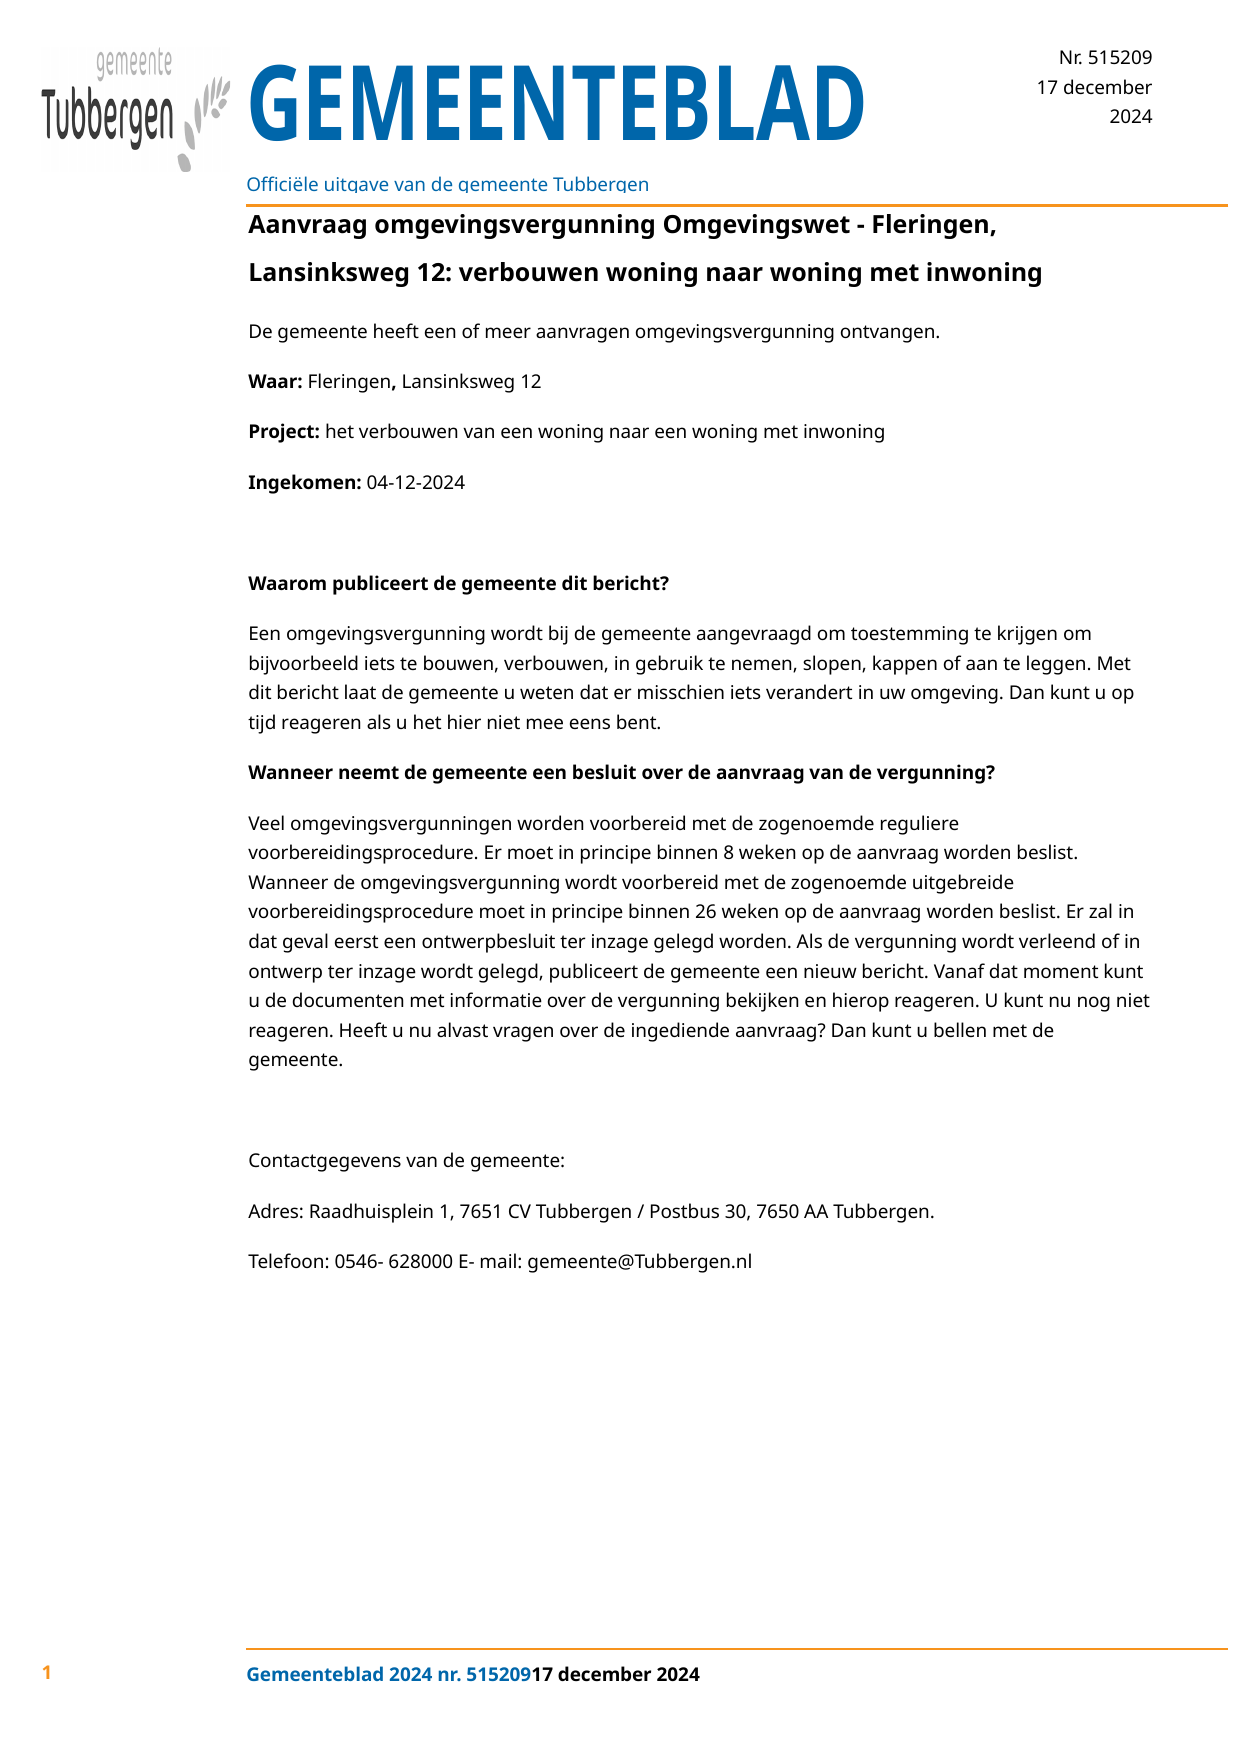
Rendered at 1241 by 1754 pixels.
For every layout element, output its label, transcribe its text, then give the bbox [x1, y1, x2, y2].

text Telefoon: 0546- 628000 E- mail: gemeente@Tubbergen.nl [248, 1248, 1152, 1274]
text Project: het verbouwen van een woning naar een woning met inwoning [248, 419, 1152, 444]
text Veel omgevingsvergunningen worden voorbereid met de zogenoemde reguliere voorbereidingsprocedure. Er moet in principe binnen 8 weken op de aanvraag worden beslist. Wanneer de omgevingsvergunning wordt voorbereid met de zogenoemde uitgebreide voorbereidingsprocedure moet in principe binnen 26 weken op de aanvraag worden beslist. Er zal in dat geval eerst een ontwerpbesluit ter inzage gelegd worden. Als de vergunning wordt verleend of in ontwerp ter inzage wordt gelegd, publiceert de gemeente een nieuw bericht. Vanaf dat moment kunt u de documenten met informatie over de vergunning bekijken en hierop reageren. U kunt nu nog niet reageren. Heeft u nu alvast vragen over de ingediende aanvraag? Dan kunt u bellen met de gemeente. [248, 810, 1152, 1072]
text Een omgevingsvergunning wordt bij de gemeente aangevraagd om toestemming te krijgen om bijvoorbeeld iets te bouwen, verbouwen, in gebruik te nemen, slopen, kappen of aan te leggen. Met dit bericht laat de gemeente u weten dat er misschien iets verandert in uw omgeving. Dan kunt u op tijd reageren als u het hier niet mee eens bent. [248, 620, 1152, 735]
text Waar: Fleringen, Lansinksweg 12 [248, 368, 1152, 394]
text Adres: Raadhuisplein 1, 7651 CV Tubbergen / Postbus 30, 7650 AA Tubbergen. [248, 1198, 1152, 1224]
text De gemeente heeft een of meer aanvragen omgevingsvergunning ontvangen. [248, 318, 1152, 344]
text Contactgegevens van de gemeente: [248, 1147, 1152, 1173]
text Ingekomen: 04-12-2024 [248, 469, 1152, 495]
picture [41, 47, 231, 172]
text Wanneer neemt de gemeente een besluit over de aanvraag van de vergunning? [248, 759, 1152, 785]
text Aanvraag omgevingsvergunning Omgevingswet - Fleringen, Lansinksweg 12: verbouwen woning naar woning met inwoning [248, 207, 1152, 288]
text Waarom publiceert de gemeente dit bericht? [248, 570, 1152, 596]
